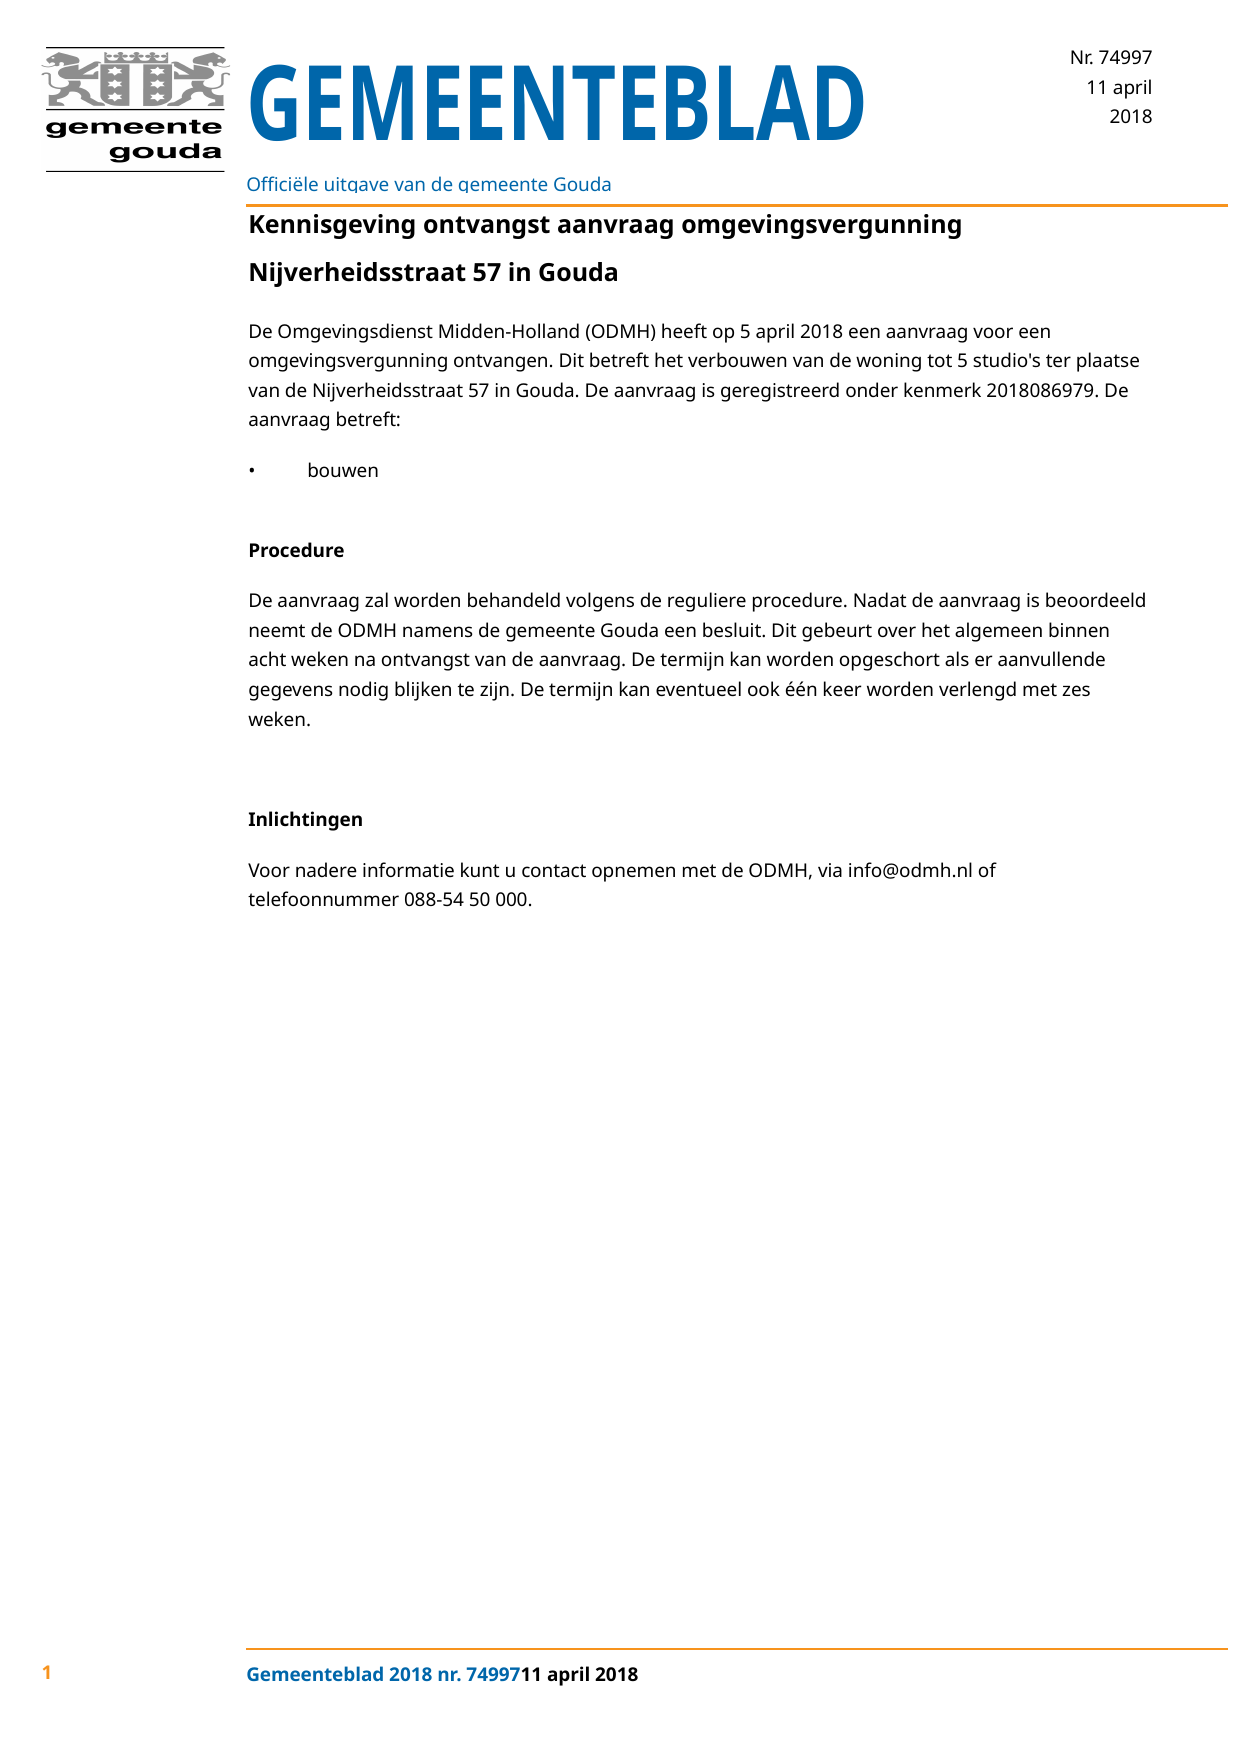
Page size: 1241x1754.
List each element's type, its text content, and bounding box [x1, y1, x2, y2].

text De Omgevingsdienst Midden-Holland (ODMH) heeft op 5 april 2018 een aanvraag voor een omgevingsvergunning ontvangen. Dit betreft het verbouwen van de woning tot 5 studio's ter plaatse van de Nijverheidsstraat 57 in Gouda. De aanvraag is geregistreerd onder kenmerk 2018086979. De aanvraag betreft: [248, 318, 1152, 432]
text Voor nadere informatie kunt u contact opnemen met de ODMH, via info@odmh.nl of telefoonnummer 088-54 50 000. [248, 857, 1152, 912]
text Inlichtingen [248, 807, 1152, 832]
text Kennisgeving ontvangst aanvraag omgevingsvergunning Nijverheidsstraat 57 in Gouda [248, 207, 1152, 288]
list bouwen [248, 457, 1152, 483]
text Procedure [248, 537, 1152, 563]
picture [41, 47, 231, 172]
text De aanvraag zal worden behandeld volgens de reguliere procedure. Nadat de aanvraag is beoordeeld neemt de ODMH namens de gemeente Gouda een besluit. Dit gebeurt over het algemeen binnen acht weken na ontvangst van de aanvraag. De termijn kan worden opgeschort als er aanvullende gegevens nodig blijken te zijn. De termijn kan eventueel ook één keer worden verlengd met zes weken. [248, 587, 1152, 732]
